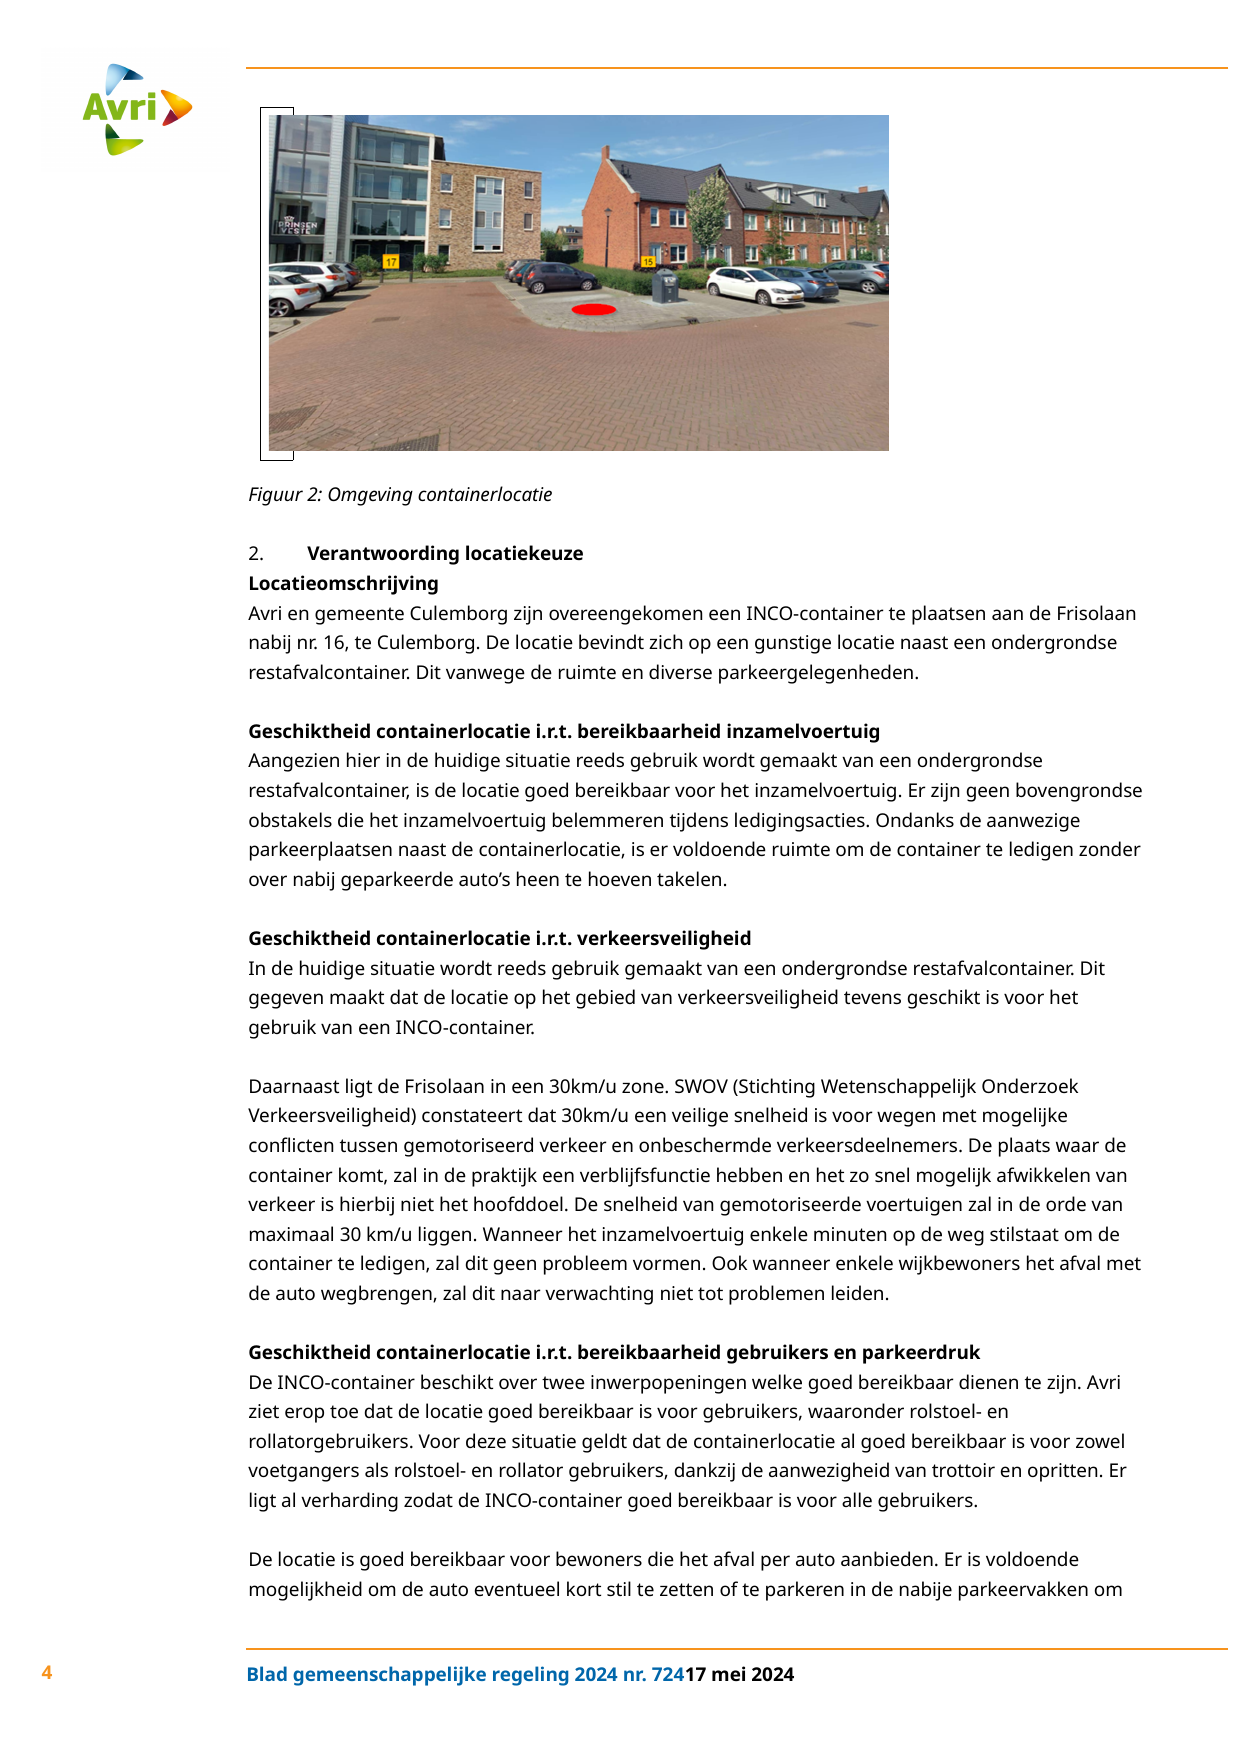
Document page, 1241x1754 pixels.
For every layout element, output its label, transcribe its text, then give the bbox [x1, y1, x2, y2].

text Locatieomschrijving [248, 570, 1152, 596]
text Aangezien hier in de huidige situatie reeds gebruik wordt gemaakt van een ondergrondse restafvalcontainer, is de locatie goed bereikbaar voor het inzamelvoertuig. Er zijn geen bovengrondse obstakels die het inzamelvoertuig belemmeren tijdens ledigingsacties. Ondanks de aanwezige parkeerplaatsen naast de containerlocatie, is er voldoende ruimte om de container te ledigen zonder over nabij geparkeerde auto’s heen te hoeven takelen. [248, 748, 1152, 892]
text De INCO-container beschikt over twee inwerpopeningen welke goed bereikbaar dienen te zijn. Avri ziet erop toe dat de locatie goed bereikbaar is voor gebruikers, waaronder rolstoel- en rollatorgebruikers. Voor deze situatie geldt dat de containerlocatie al goed bereikbaar is voor zowel voetgangers als rolstoel- en rollator gebruikers, dankzij de aanwezigheid van trottoir en opritten. Er ligt al verharding zodat de INCO-container goed bereikbaar is voor alle gebruikers. [248, 1369, 1152, 1513]
list Verantwoording locatiekeuze [248, 541, 1152, 566]
text Avri en gemeente Culemborg zijn overeengekomen een INCO-container te plaatsen aan de Frisolaan nabij nr. 16, te Culemborg. De locatie bevindt zich op een gunstige locatie naast een ondergrondse restafvalcontainer. Dit vanwege de ruimte en diverse parkeergelegenheden. [248, 600, 1152, 684]
text Geschiktheid containerlocatie i.r.t. bereikbaarheid gebruikers en parkeerdruk [248, 1339, 1152, 1365]
picture [268, 115, 889, 451]
picture [41, 47, 231, 172]
text Geschiktheid containerlocatie i.r.t. verkeersveiligheid [248, 925, 1152, 951]
text Figuur 2: Omgeving containerlocatie [248, 481, 1152, 507]
text Daarnaast ligt de Frisolaan in een 30km/u zone. SWOV (Stichting Wetenschappelijk Onderzoek Verkeersveiligheid) constateert dat 30km/u een veilige snelheid is voor wegen met mogelijke conflicten tussen gemotoriseerd verkeer en onbeschermde verkeersdeelnemers. De plaats waar de container komt, zal in de praktijk een verblijfsfunctie hebben en het zo snel mogelijk afwikkelen van verkeer is hierbij niet het hoofddoel. De snelheid van gemotoriseerde voertuigen zal in de orde van maximaal 30 km/u liggen. Wanneer het inzamelvoertuig enkele minuten op de weg stilstaat om de container te ledigen, zal dit geen probleem vormen. Ook wanneer enkele wijkbewoners het afval met de auto wegbrengen, zal dit naar verwachting niet tot problemen leiden. [248, 1073, 1152, 1306]
text De locatie is goed bereikbaar voor bewoners die het afval per auto aanbieden. Er is voldoende mogelijkheid om de auto eventueel kort stil te zetten of te parkeren in de nabije parkeervakken om [248, 1546, 1152, 1602]
text Geschiktheid containerlocatie i.r.t. bereikbaarheid inzamelvoertuig [248, 718, 1152, 744]
text In de huidige situatie wordt reeds gebruik gemaakt van een ondergrondse restafvalcontainer. Dit gegeven maakt dat de locatie op het gebied van verkeersveiligheid tevens geschikt is voor het gebruik van een INCO-container. [248, 955, 1152, 1039]
